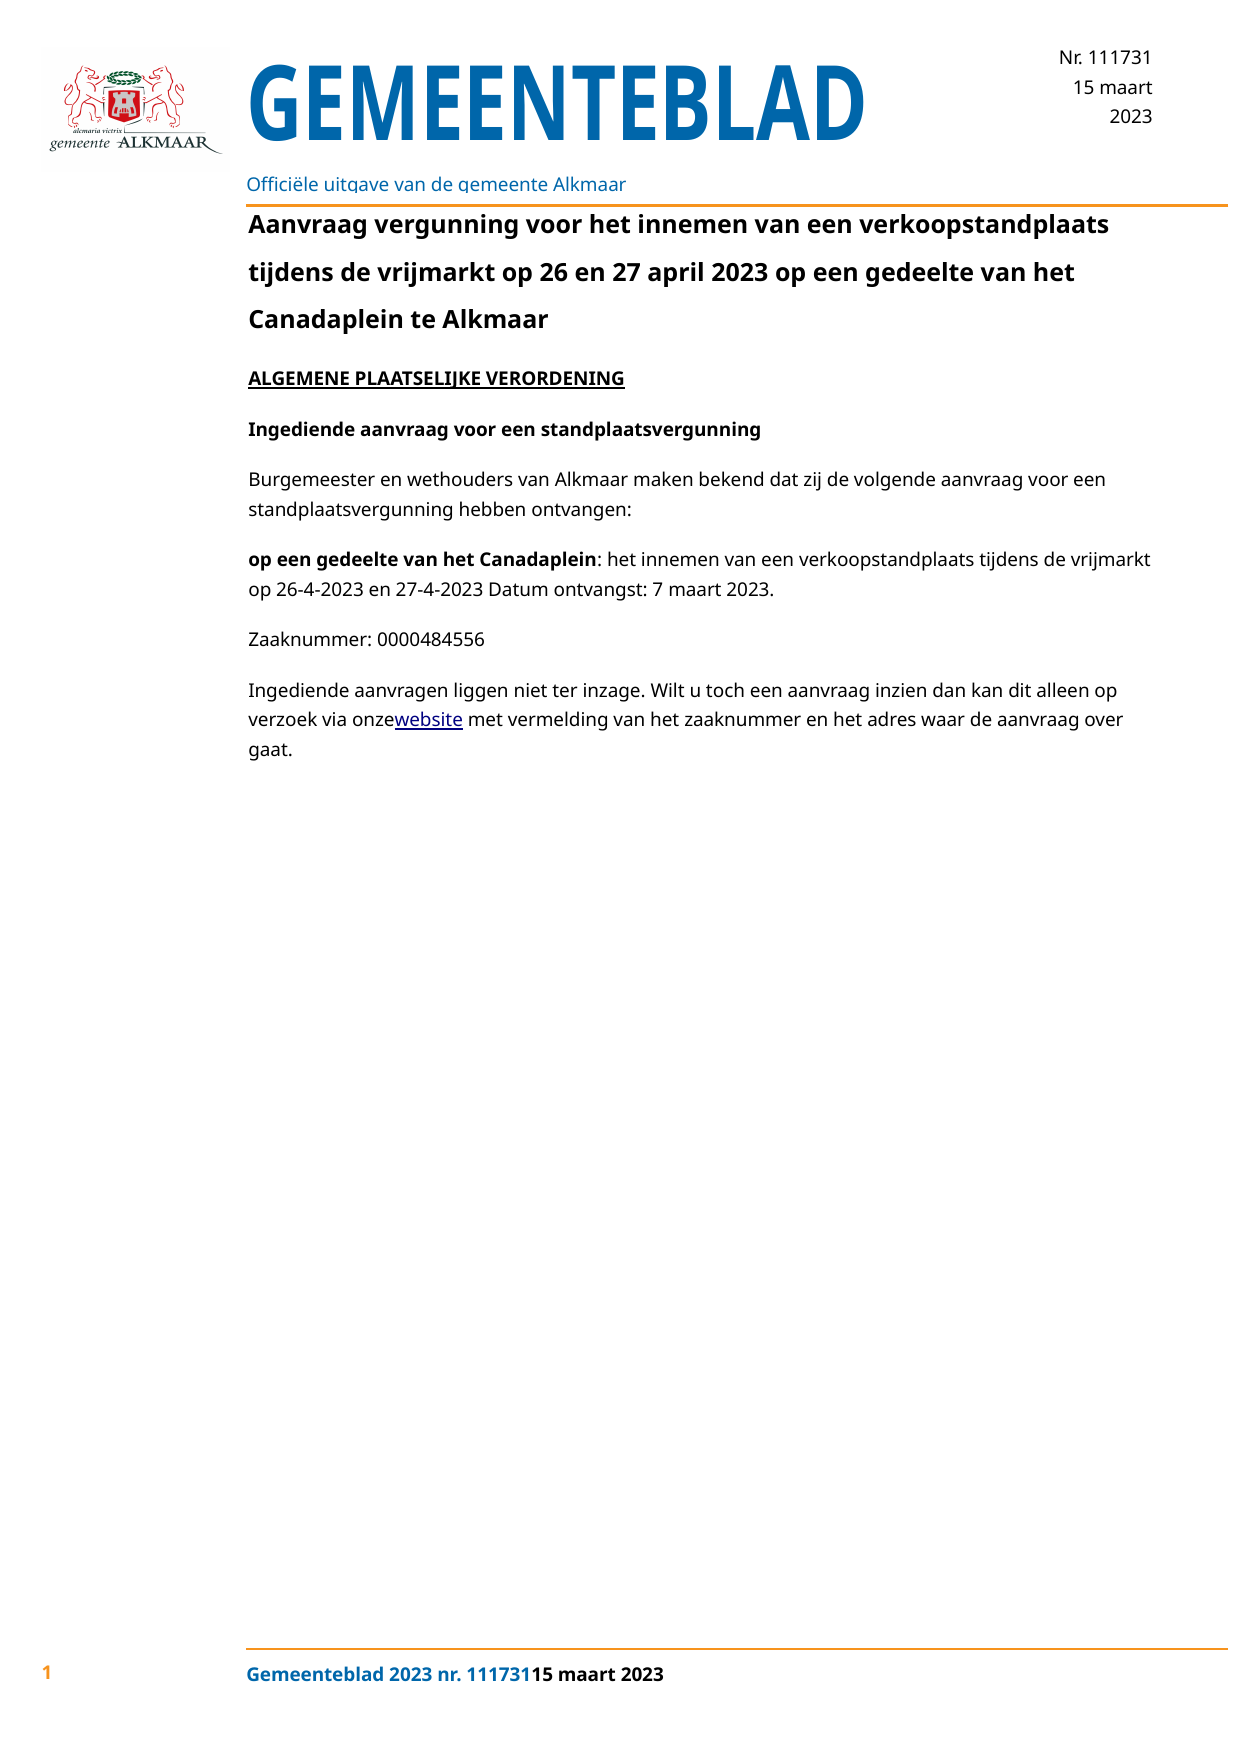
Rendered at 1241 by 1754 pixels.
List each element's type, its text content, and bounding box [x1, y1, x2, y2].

text Burgemeester en wethouders van Alkmaar maken bekend dat zij de volgende aanvraag voor een standplaatsvergunning hebben ontvangen: [248, 466, 1152, 522]
picture [41, 47, 231, 172]
text Ingediende aanvraag voor een standplaatsvergunning [248, 416, 1152, 442]
text op een gedeelte van het Canadaplein: het innemen van een verkoopstandplaats tijdens de vrijmarkt op 26-4-2023 en 27-4-2023 Datum ontvangst: 7 maart 2023. [248, 546, 1152, 602]
text Ingediende aanvragen liggen niet ter inzage. Wilt u toch een aanvraag inzien dan kan dit alleen op verzoek via onzewebsite met vermelding van het zaaknummer en het adres waar de aanvraag over gaat. [248, 677, 1152, 762]
text Zaaknummer: 0000484556 [248, 626, 1152, 652]
text ALGEMENE PLAATSELIJKE VERORDENING [248, 366, 1152, 391]
text Aanvraag vergunning voor het innemen van een verkoopstandplaats tijdens de vrijmarkt op 26 en 27 april 2023 op een gedeelte van het Canadaplein te Alkmaar [248, 207, 1152, 336]
